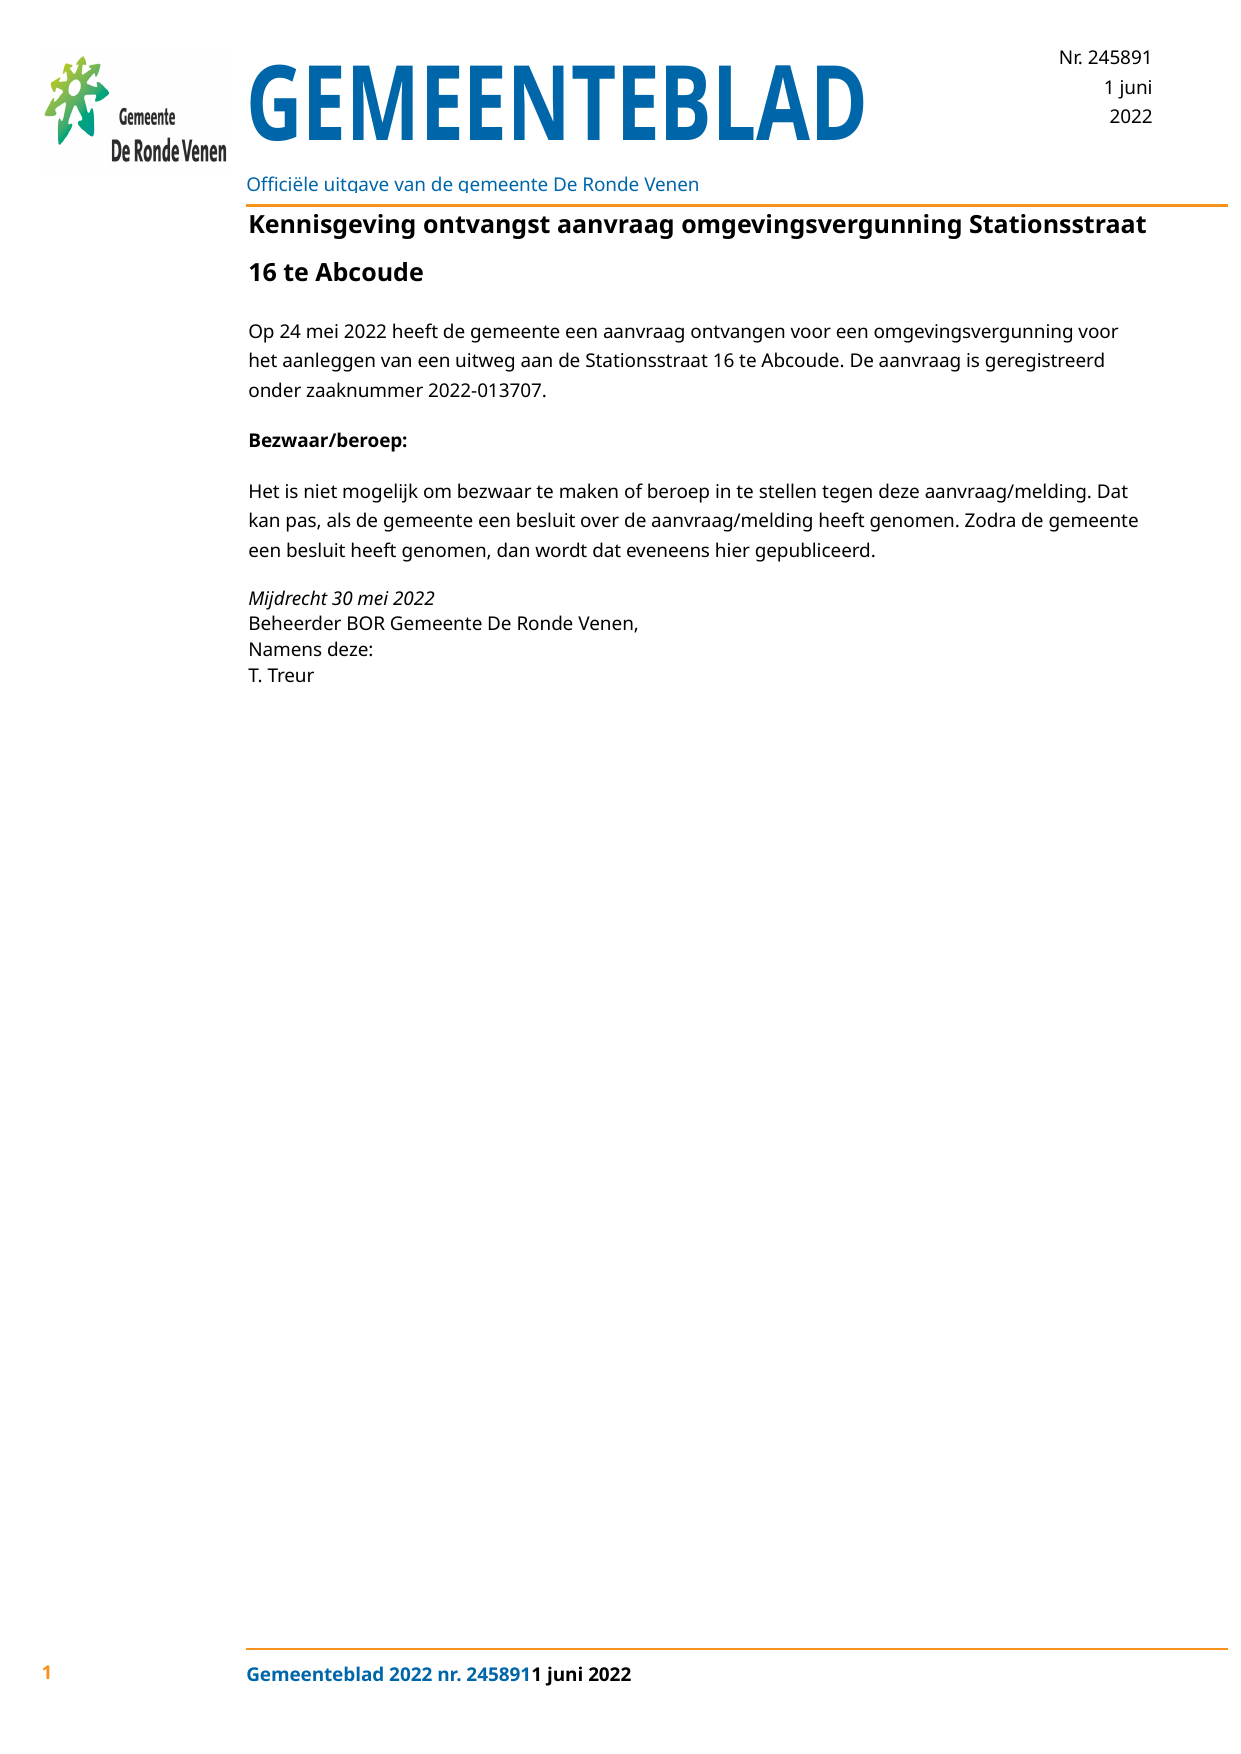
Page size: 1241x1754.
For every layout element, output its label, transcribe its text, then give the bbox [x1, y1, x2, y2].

text Mijdrecht 30 mei 2022 [248, 585, 1152, 611]
text T. Treur [248, 662, 1152, 688]
text Het is niet mogelijk om bezwaar te maken of beroep in te stellen tegen deze aanvraag/melding. Dat kan pas, als de gemeente een besluit over de aanvraag/melding heeft genomen. Zodra de gemeente een besluit heeft genomen, dan wordt dat eveneens hier gepubliceerd. [248, 478, 1152, 563]
text Namens deze: [248, 636, 1152, 662]
text Op 24 mei 2022 heeft de gemeente een aanvraag ontvangen voor een omgevingsvergunning voor het aanleggen van een uitweg aan de Stationsstraat 16 te Abcoude. De aanvraag is geregistreerd onder zaaknummer 2022-013707. [248, 318, 1152, 403]
text Beheerder BOR Gemeente De Ronde Venen, [248, 611, 1152, 636]
picture [41, 47, 231, 172]
text Kennisgeving ontvangst aanvraag omgevingsvergunning Stationsstraat 16 te Abcoude [248, 207, 1152, 288]
text Bezwaar/beroep: [248, 427, 1152, 453]
